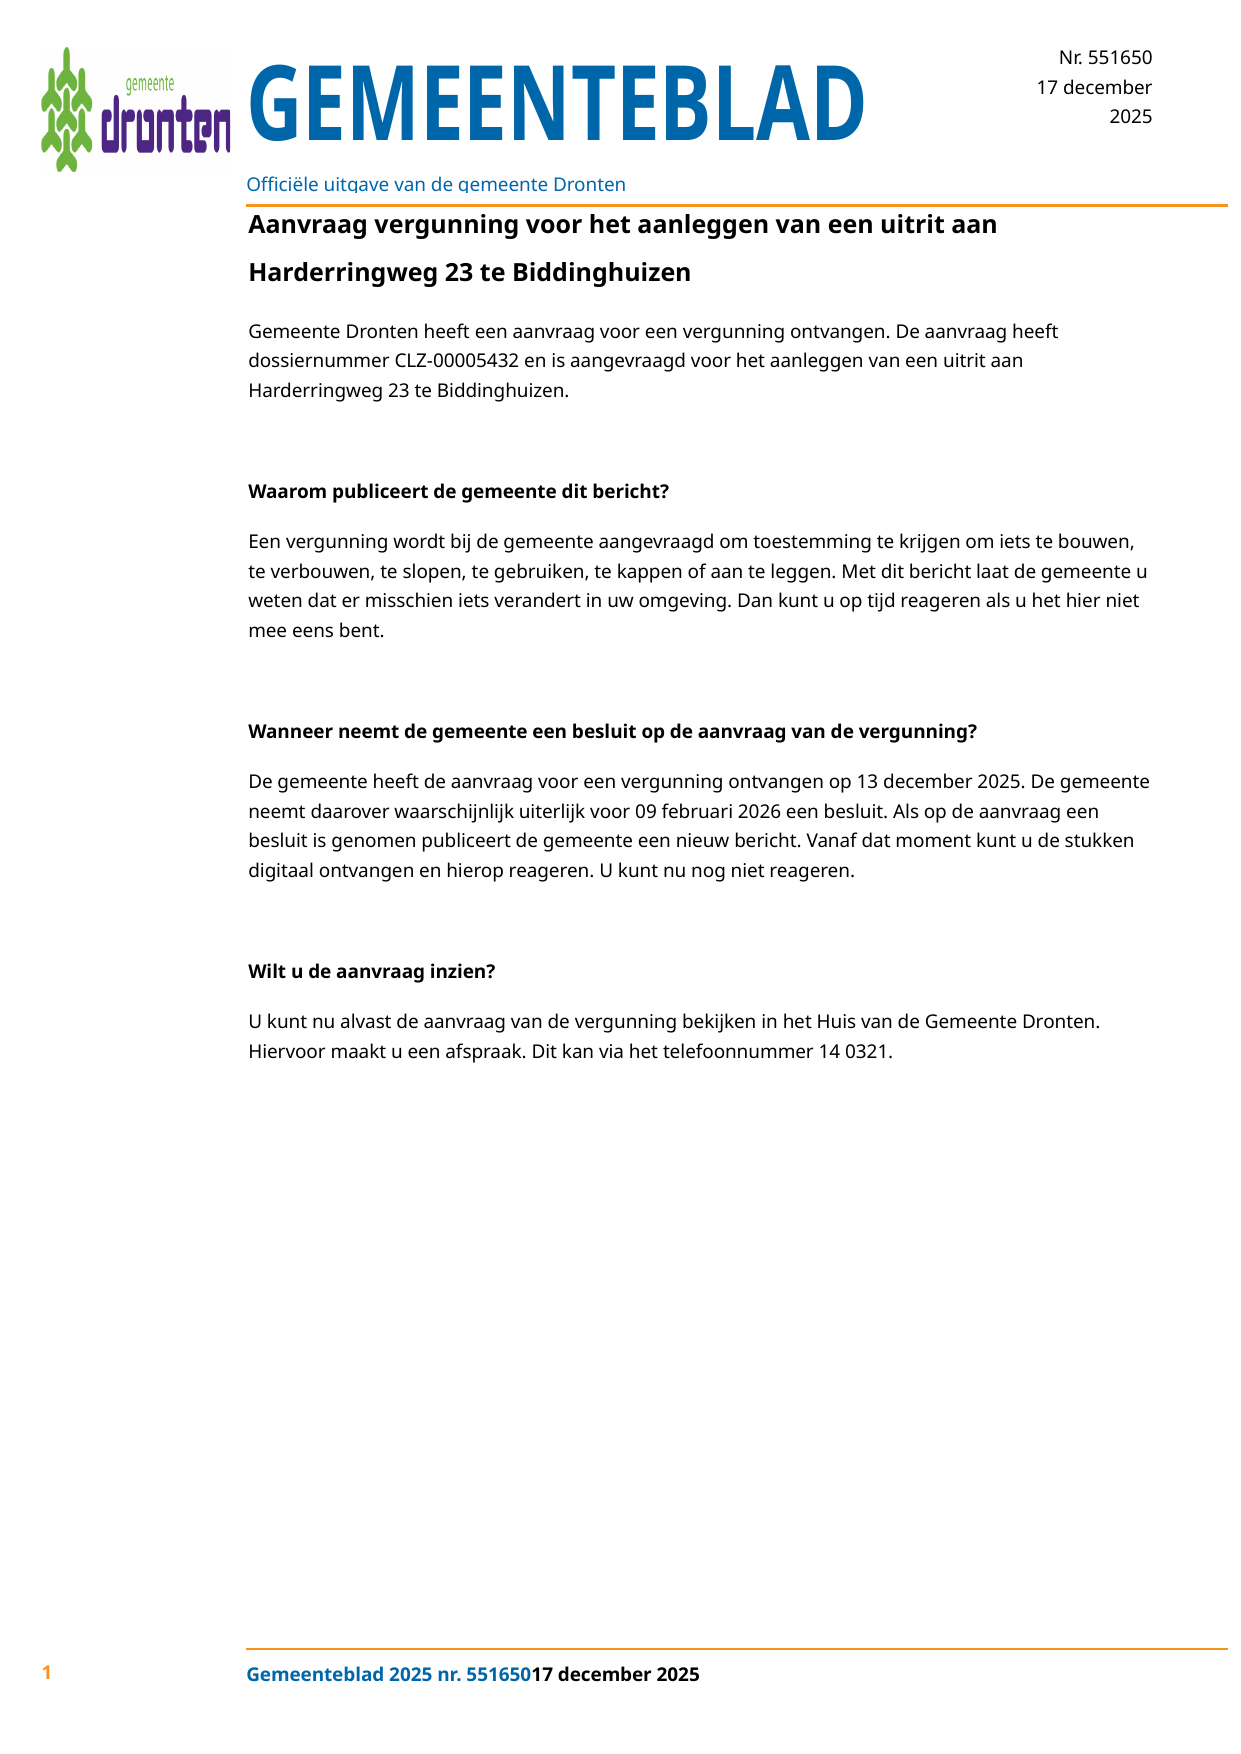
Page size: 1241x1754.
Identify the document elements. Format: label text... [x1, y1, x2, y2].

text Een vergunning wordt bij de gemeente aangevraagd om toestemming te krijgen om iets te bouwen, te verbouwen, te slopen, te gebruiken, te kappen of aan te leggen. Met dit bericht laat de gemeente u weten dat er misschien iets verandert in uw omgeving. Dan kunt u op tijd reageren als u het hier niet mee eens bent. [248, 528, 1152, 643]
text Wanneer neemt de gemeente een besluit op de aanvraag van de vergunning? [248, 718, 1152, 744]
text U kunt nu alvast de aanvraag van de vergunning bekijken in het Huis van de Gemeente Dronten. Hiervoor maakt u een afspraak. Dit kan via het telefoonnummer 14 0321. [248, 1008, 1152, 1064]
text Wilt u de aanvraag inzien? [248, 958, 1152, 984]
text Aanvraag vergunning voor het aanleggen van een uitrit aan Harderringweg 23 te Biddinghuizen [248, 207, 1152, 288]
text Gemeente Dronten heeft een aanvraag voor een vergunning ontvangen. De aanvraag heeft dossiernummer CLZ-00005432 en is aangevraagd voor het aanleggen van een uitrit aan Harderringweg 23 te Biddinghuizen. [248, 318, 1152, 403]
picture [41, 47, 231, 172]
text Waarom publiceert de gemeente dit bericht? [248, 478, 1152, 504]
text De gemeente heeft de aanvraag voor een vergunning ontvangen op 13 december 2025. De gemeente neemt daarover waarschijnlijk uiterlijk voor 09 februari 2026 een besluit. Als op de aanvraag een besluit is genomen publiceert de gemeente een nieuw bericht. Vanaf dat moment kunt u de stukken digitaal ontvangen en hierop reageren. U kunt nu nog niet reageren. [248, 768, 1152, 883]
